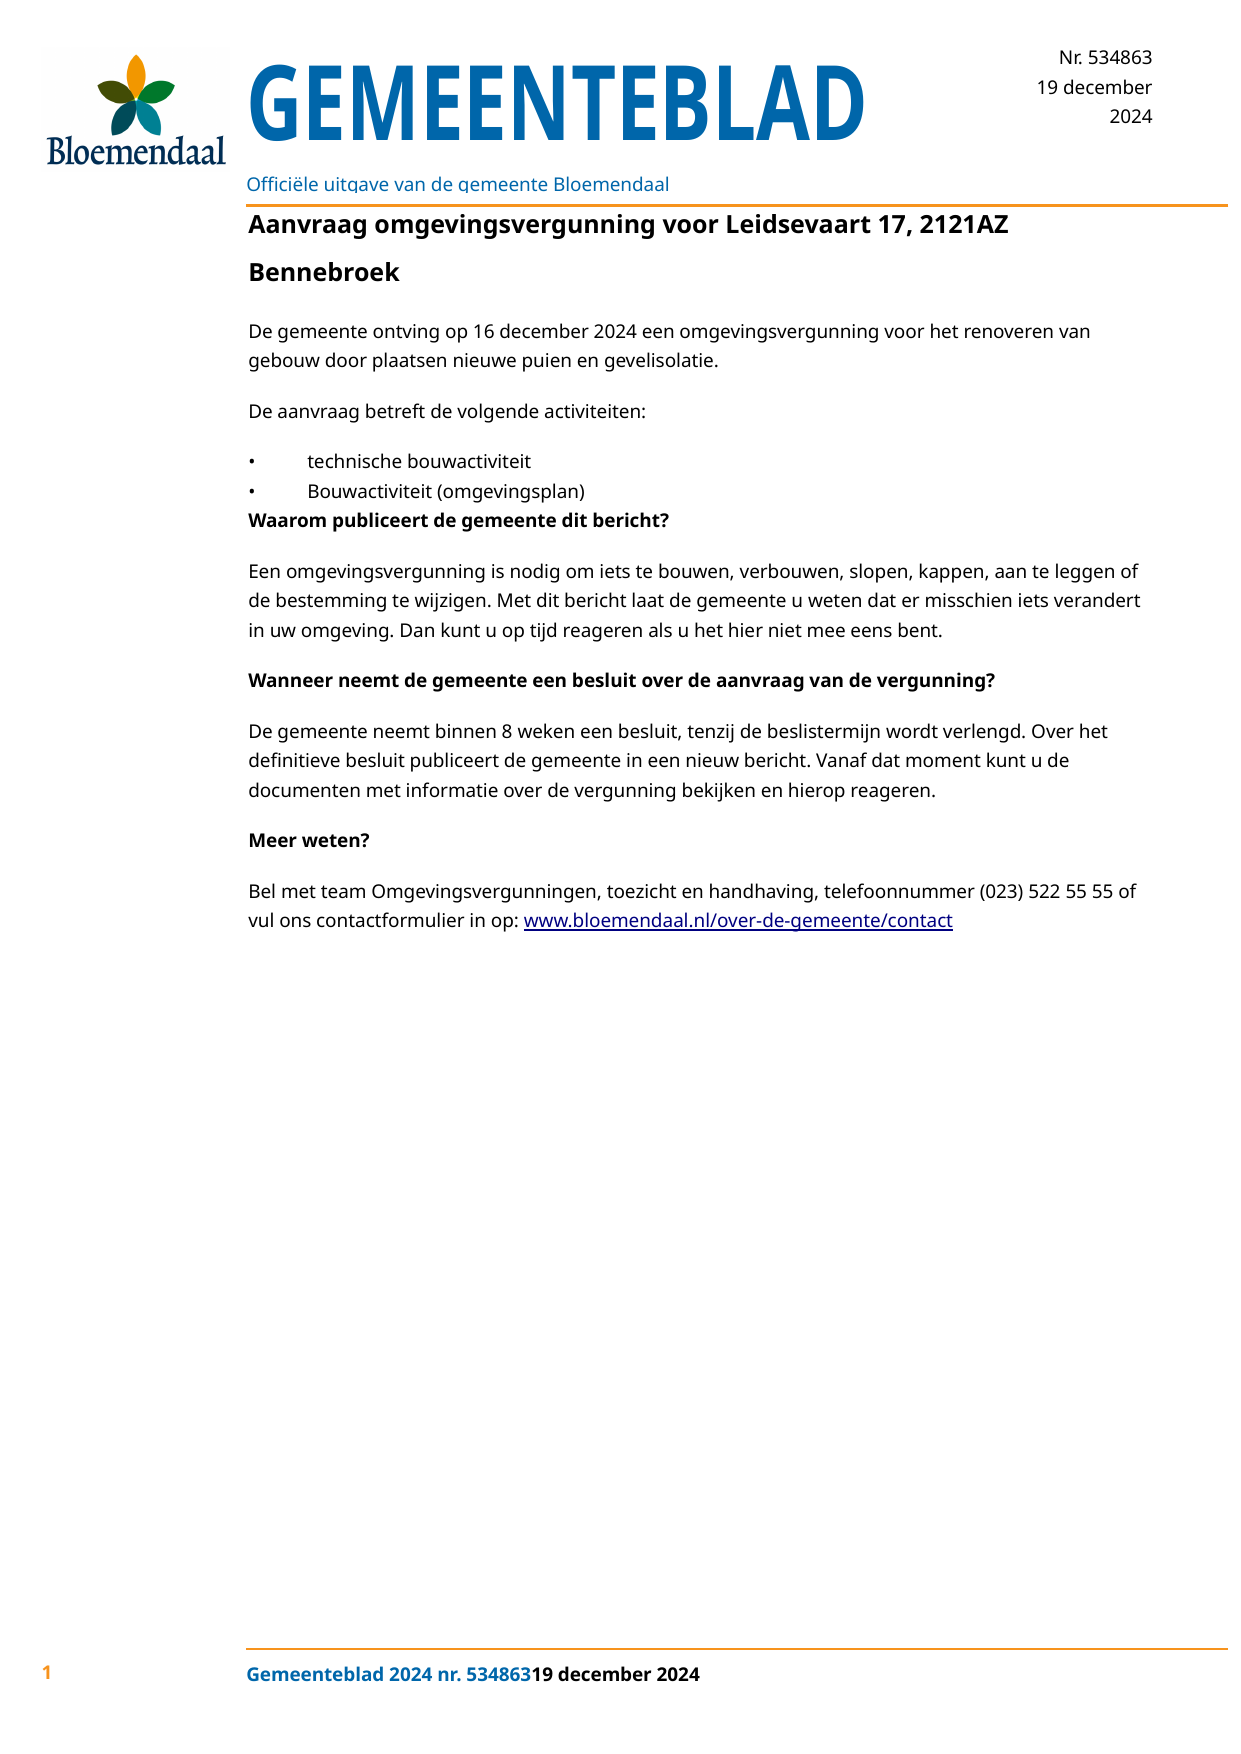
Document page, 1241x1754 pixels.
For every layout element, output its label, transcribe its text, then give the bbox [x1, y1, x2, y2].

text Waarom publiceert de gemeente dit bericht? [248, 507, 1152, 533]
list technische bouwactiviteit [248, 448, 1152, 474]
text De gemeente ontving op 16 december 2024 een omgevingsvergunning voor het renoveren van gebouw door plaatsen nieuwe puien en gevelisolatie. [248, 318, 1152, 373]
text Wanneer neemt de gemeente een besluit over de aanvraag van de vergunning? [248, 667, 1152, 693]
text Meer weten? [248, 827, 1152, 853]
picture [41, 47, 231, 172]
text De gemeente neemt binnen 8 weken een besluit, tenzij de beslistermijn wordt verlengd. Over het definitieve besluit publiceert de gemeente in een nieuw bericht. Vanaf dat moment kunt u de documenten met informatie over de vergunning bekijken en hierop reageren. [248, 718, 1152, 803]
text Bel met team Omgevingsvergunningen, toezicht en handhaving, telefoonnummer (023) 522 55 55 of vul ons contactformulier in op: www.bloemendaal.nl/over-de-gemeente/contact [248, 878, 1152, 933]
text De aanvraag betreft de volgende activiteiten: [248, 398, 1152, 424]
text Een omgevingsvergunning is nodig om iets te bouwen, verbouwen, slopen, kappen, aan te leggen of de bestemming te wijzigen. Met dit bericht laat de gemeente u weten dat er misschien iets verandert in uw omgeving. Dan kunt u op tijd reageren als u het hier niet mee eens bent. [248, 558, 1152, 643]
text Aanvraag omgevingsvergunning voor Leidsevaart 17, 2121AZ Bennebroek [248, 207, 1152, 288]
list Bouwactiviteit (omgevingsplan) [248, 478, 1152, 504]
